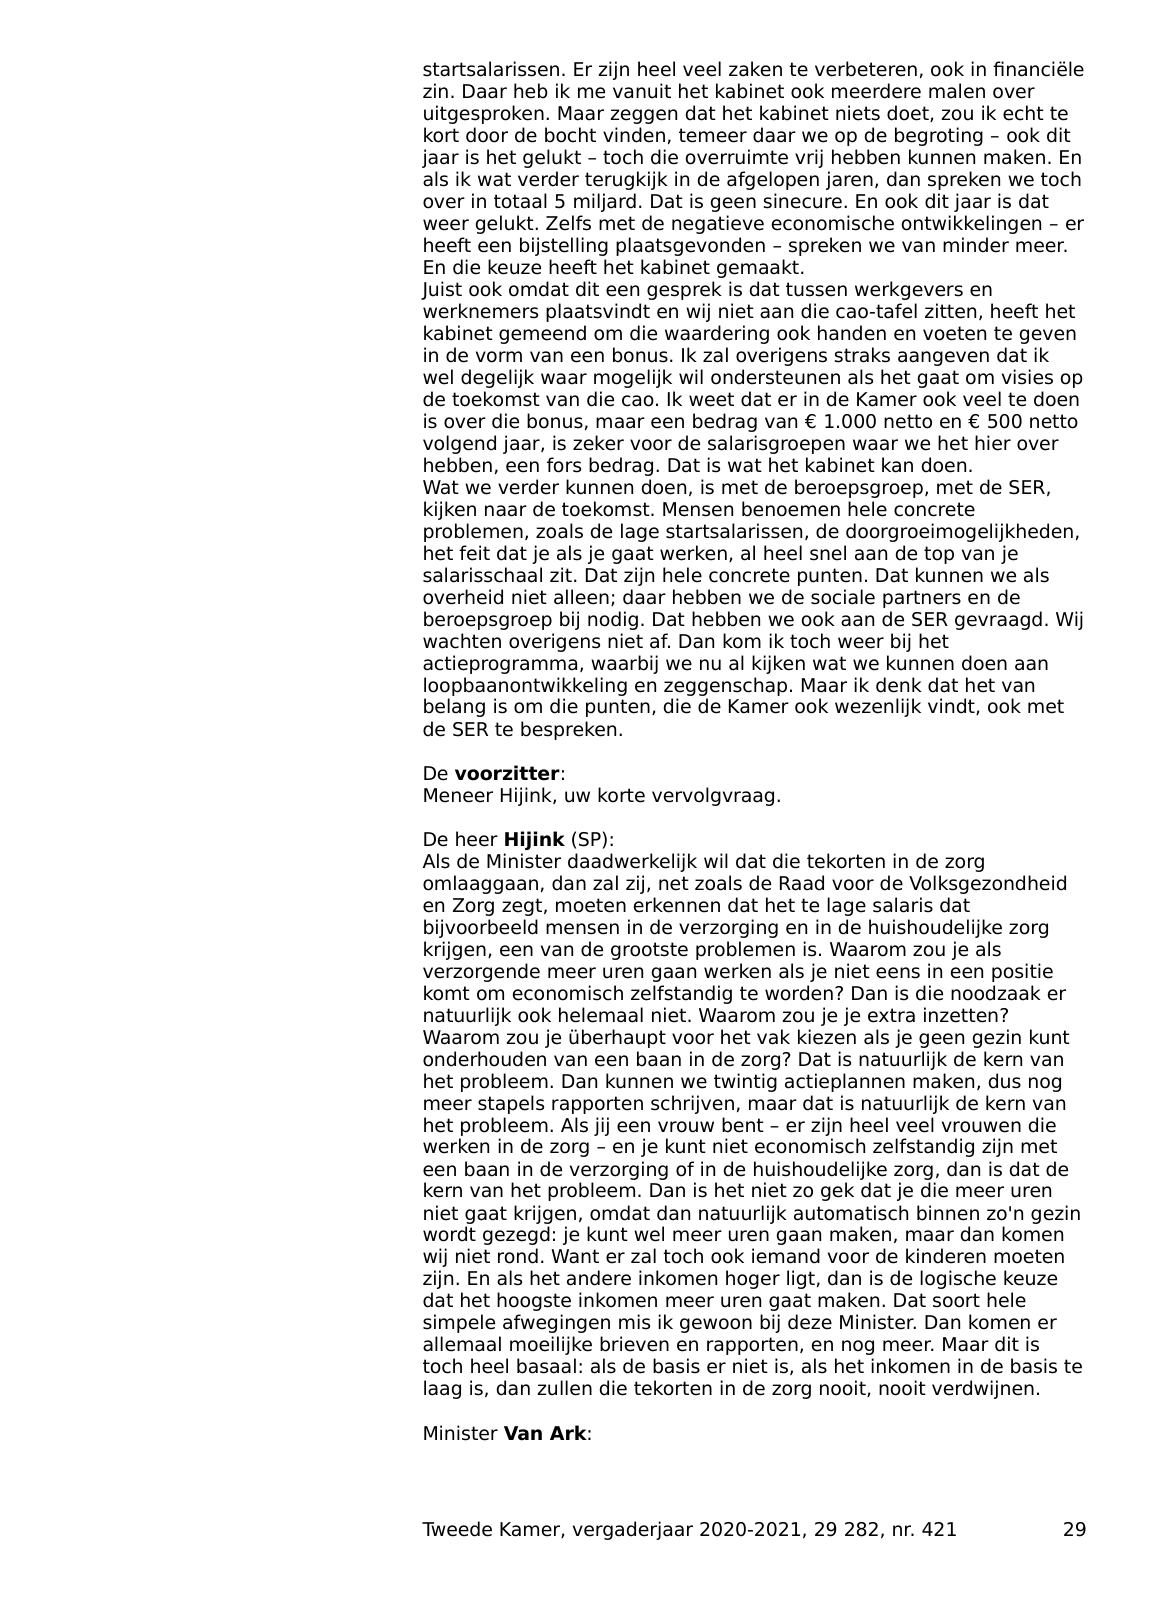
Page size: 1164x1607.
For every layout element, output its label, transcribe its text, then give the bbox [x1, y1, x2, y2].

text De heer Hijink (SP): [422, 829, 1087, 851]
text Minister Van Ark: [422, 1422, 1087, 1444]
text Wat we verder kunnen doen, is met de beroepsgroep, met de SER, kijken naar de toekomst. Mensen benoemen hele concrete problemen, zoals de lage startsalarissen, de doorgroeimogelijkheden, het feit dat je als je gaat werken, al heel snel aan de top van je salarisschaal zit. Dat zijn hele concrete punten. Dat kunnen we als overheid niet alleen; daar hebben we de sociale partners en de beroepsgroep bij nodig. Dat hebben we ook aan de SER gevraagd. Wij wachten overigens niet af. Dan kom ik toch weer bij het actieprogramma, waarbij we nu al kijken wat we kunnen doen aan loopbaanontwikkeling en zeggenschap. Maar ik denk dat het van belang is om die punten, die de Kamer ook wezenlijk vindt, ook met de SER te bespreken. [422, 477, 1087, 740]
text De voorzitter: [422, 763, 1087, 784]
text Juist ook omdat dit een gesprek is dat tussen werkgevers en werknemers plaatsvindt en wij niet aan die cao-tafel zitten, heeft het kabinet gemeend om die waardering ook handen en voeten te geven in de vorm van een bonus. Ik zal overigens straks aangeven dat ik wel degelijk waar mogelijk wil ondersteunen als het gaat om visies op de toekomst van die cao. Ik weet dat er in de Kamer ook veel te doen is over die bonus, maar een bedrag van € 1.000 netto en € 500 netto volgend jaar, is zeker voor de salarisgroepen waar we het hier over hebben, een fors bedrag. Dat is wat het kabinet kan doen. [422, 279, 1087, 477]
text Als de Minister daadwerkelijk wil dat die tekorten in de zorg omlaaggaan, dan zal zij, net zoals de Raad voor de Volksgezondheid en Zorg zegt, moeten erkennen dat het te lage salaris dat bijvoorbeeld mensen in de verzorging en in de huishoudelijke zorg krijgen, een van de grootste problemen is. Waarom zou je als verzorgende meer uren gaan werken als je niet eens in een positie komt om economisch zelfstandig te worden? Dan is die noodzaak er natuurlijk ook helemaal niet. Waarom zou je je extra inzetten? Waarom zou je überhaupt voor het vak kiezen als je geen gezin kunt onderhouden van een baan in de zorg? Dat is natuurlijk de kern van het probleem. Dan kunnen we twintig actieplannen maken, dus nog meer stapels rapporten schrijven, maar dat is natuurlijk de kern van het probleem. Als jij een vrouw bent – er zijn heel veel vrouwen die werken in de zorg – en je kunt niet economisch zelfstandig zijn met een baan in de verzorging of in de huishoudelijke zorg, dan is dat de kern van het probleem. Dan is het niet zo gek dat je die meer uren niet gaat krijgen, omdat dan natuurlijk automatisch binnen zo'n gezin wordt gezegd: je kunt wel meer uren gaan maken, maar dan komen wij niet rond. Want er zal toch ook iemand voor de kinderen moeten zijn. En als het andere inkomen hoger ligt, dan is de logische keuze dat het hoogste inkomen meer uren gaat maken. Dat soort hele simpele afwegingen mis ik gewoon bij deze Minister. Dan komen er allemaal moeilijke brieven en rapporten, en nog meer. Maar dit is toch heel basaal: als de basis er niet is, als het inkomen in de basis te laag is, dan zullen die tekorten in de zorg nooit, nooit verdwijnen. [422, 851, 1087, 1400]
text Meneer Hijink, uw korte vervolgvraag. [422, 784, 1087, 807]
text startsalarissen. Er zijn heel veel zaken te verbeteren, ook in financiële zin. Daar heb ik me vanuit het kabinet ook meerdere malen over uitgesproken. Maar zeggen dat het kabinet niets doet, zou ik echt te kort door de bocht vinden, temeer daar we op de begroting – ook dit jaar is het gelukt – toch die overruimte vrij hebben kunnen maken. En als ik wat verder terugkijk in de afgelopen jaren, dan spreken we toch over in totaal 5 miljard. Dat is geen sinecure. En ook dit jaar is dat weer gelukt. Zelfs met de negatieve economische ontwikkelingen – er heeft een bijstelling plaatsgevonden – spreken we van minder meer. En die keuze heeft het kabinet gemaakt. [422, 59, 1087, 279]
